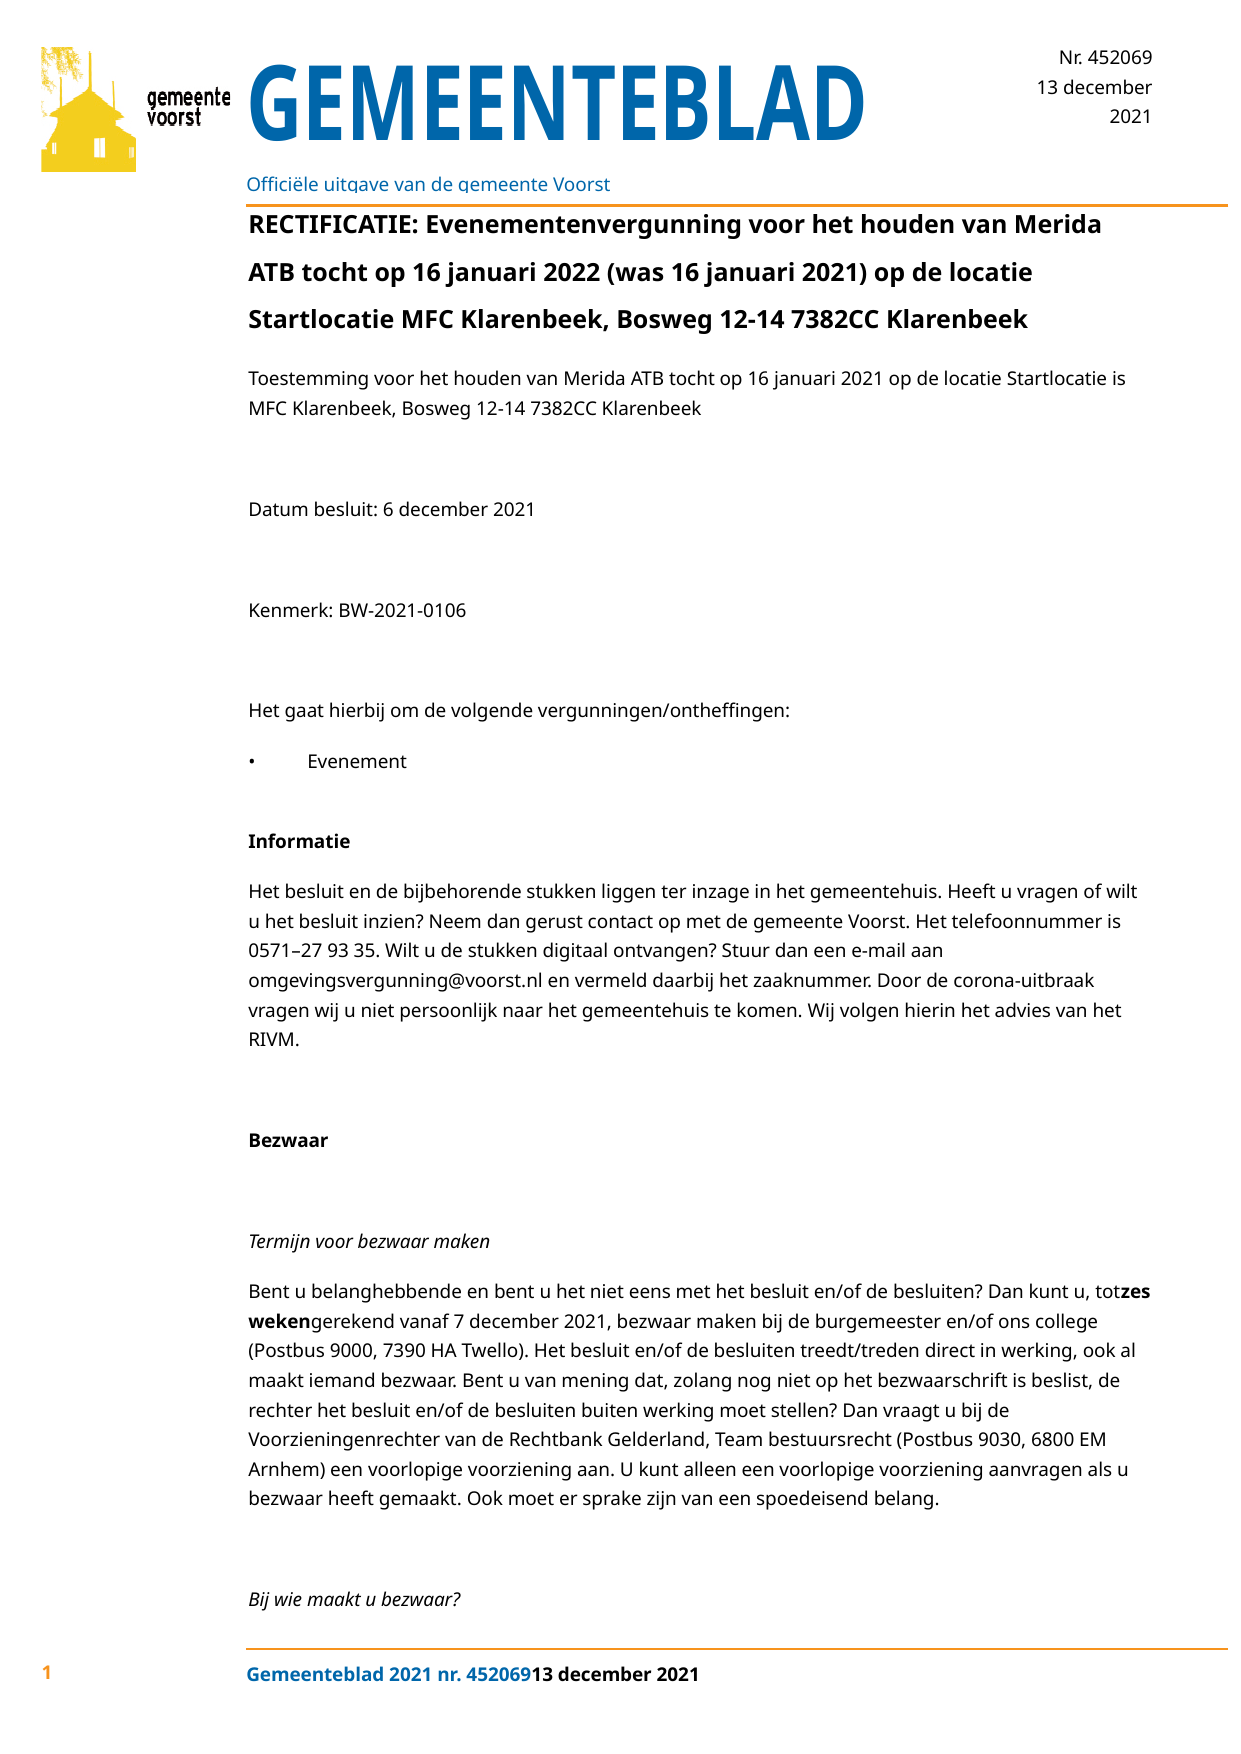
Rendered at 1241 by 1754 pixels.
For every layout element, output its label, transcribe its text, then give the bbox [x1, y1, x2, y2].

list Evenement [248, 748, 1152, 774]
text RECTIFICATIE: Evenementenvergunning voor het houden van Merida ATB tocht op 16 januari 2022 (was 16 januari 2021) op de locatie Startlocatie MFC Klarenbeek, Bosweg 12-14 7382CC Klarenbeek [248, 207, 1152, 336]
text Bij wie maakt u bezwaar? [248, 1586, 1152, 1612]
text Bezwaar [248, 1127, 1152, 1153]
text Termijn voor bezwaar maken [248, 1228, 1152, 1254]
text Toestemming voor het houden van Merida ATB tocht op 16 januari 2021 op de locatie Startlocatie is MFC Klarenbeek, Bosweg 12-14 7382CC Klarenbeek [248, 366, 1152, 421]
text Informatie [248, 828, 1152, 854]
picture [41, 47, 231, 172]
text Bent u belanghebbende en bent u het niet eens met het besluit en/of de besluiten? Dan kunt u, totzes wekengerekend vanaf 7 december 2021, bezwaar maken bij de burgemeester en/of ons college (Postbus 9000, 7390 HA Twello). Het besluit en/of de besluiten treedt/treden direct in werking, ook al maakt iemand bezwaar. Bent u van mening dat, zolang nog niet op het bezwaarschrift is beslist, de rechter het besluit en/of de besluiten buiten werking moet stellen? Dan vraagt u bij de Voorzieningenrechter van de Rechtbank Gelderland, Team bestuursrecht (Postbus 9030, 6800 EM Arnhem) een voorlopige voorziening aan. U kunt alleen een voorlopige voorziening aanvragen als u bezwaar heeft gemaakt. Ook moet er sprake zijn van een spoedeisend belang. [248, 1278, 1152, 1511]
text Kenmerk: BW-2021-0106 [248, 597, 1152, 622]
text Het gaat hierbij om de volgende vergunningen/ontheffingen: [248, 698, 1152, 723]
text Het besluit en de bijbehorende stukken liggen ter inzage in het gemeentehuis. Heeft u vragen of wilt u het besluit inzien? Neem dan gerust contact op met de gemeente Voorst. Het telefoonnummer is 0571–27 93 35. Wilt u de stukken digitaal ontvangen? Stuur dan een e-mail aan omgevingsvergunning@voorst.nl en vermeld daarbij het zaaknummer. Door de corona-uitbraak vragen wij u niet persoonlijk naar het gemeentehuis te komen. Wij volgen hierin het advies van het RIVM. [248, 878, 1152, 1052]
text Datum besluit: 6 december 2021 [248, 496, 1152, 522]
